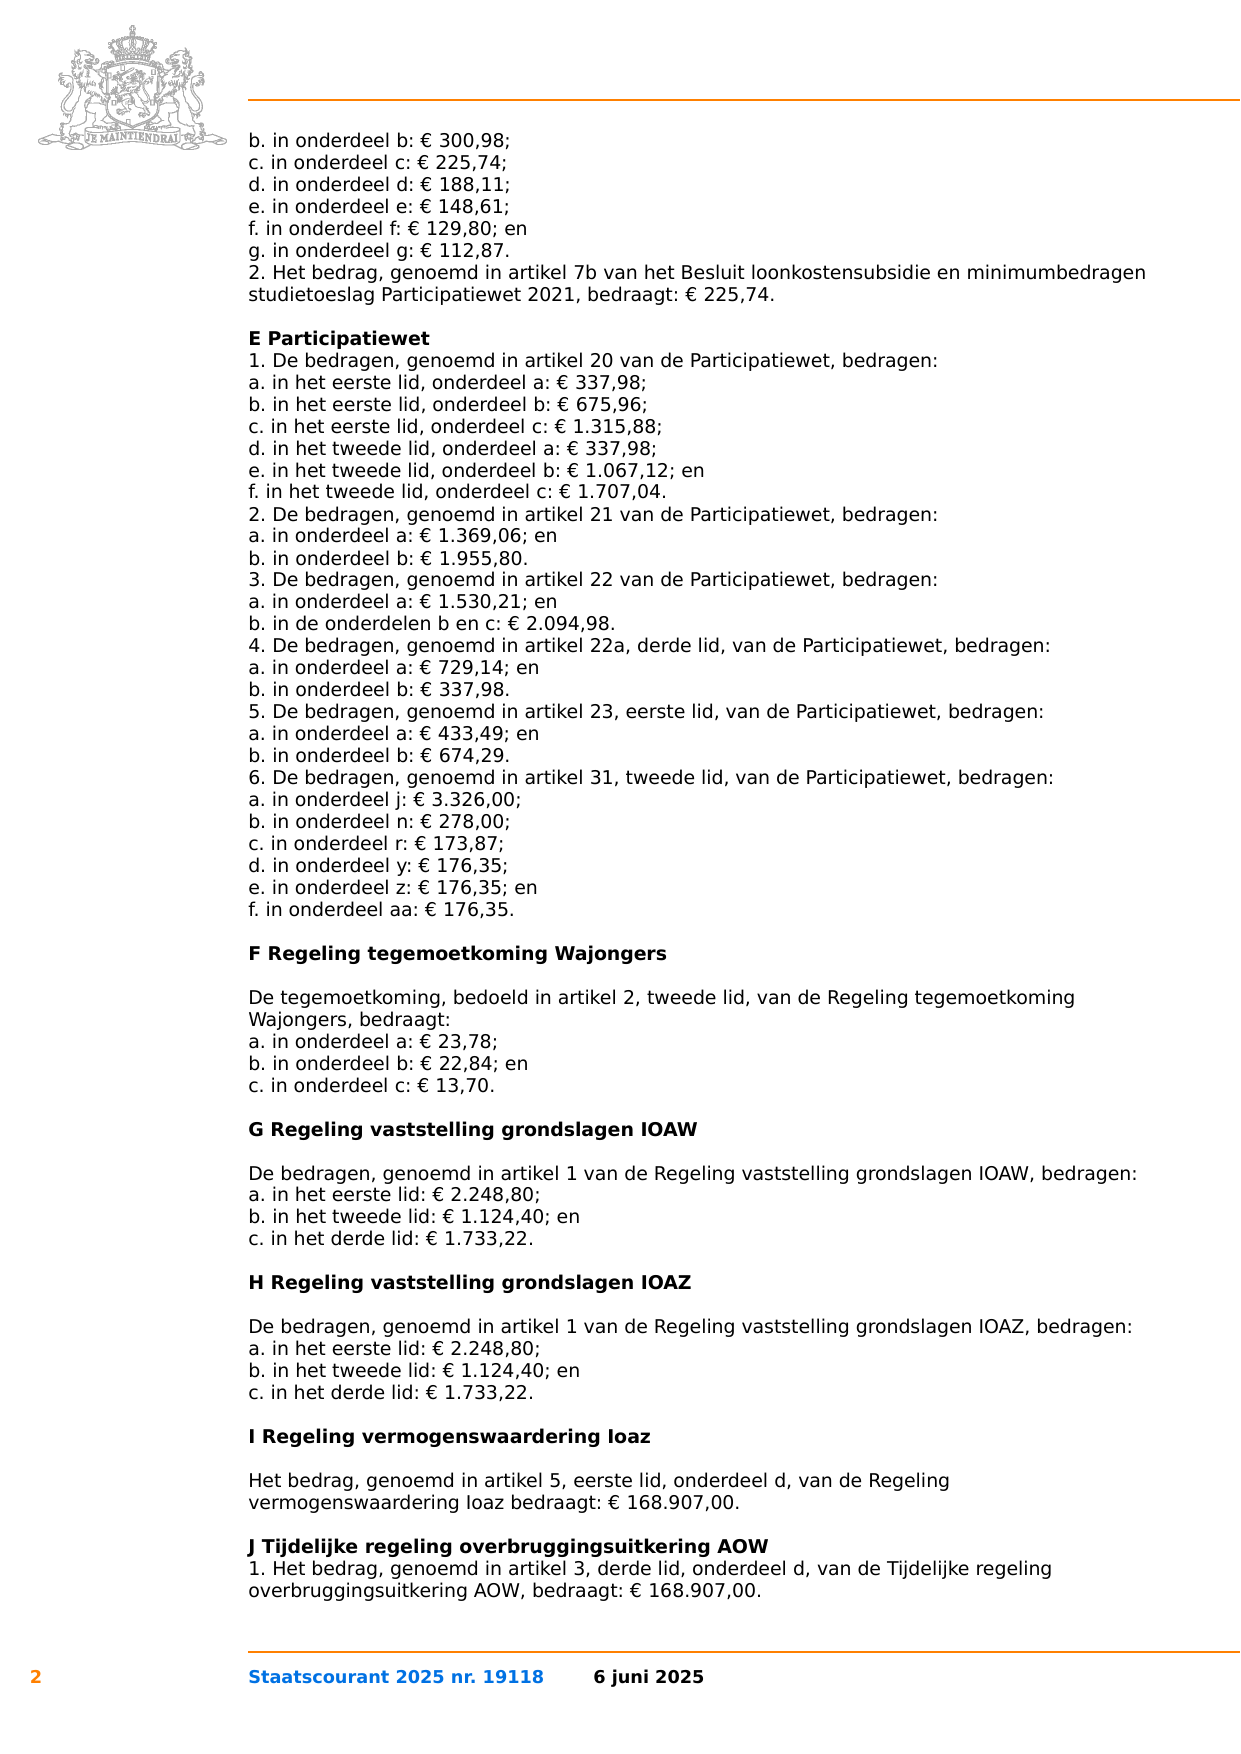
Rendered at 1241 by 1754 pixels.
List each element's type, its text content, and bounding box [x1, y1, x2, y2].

subtitle F Regeling tegemoetkoming Wajongers [248, 943, 1163, 965]
text a. in onderdeel a: € 1.369,06; en [248, 525, 1163, 547]
text a. in onderdeel a: € 1.530,21; en [248, 591, 1163, 613]
text f. in onderdeel aa: € 176,35. [248, 899, 1163, 921]
text b. in onderdeel b: € 22,84; en [248, 1053, 1163, 1075]
text e. in het tweede lid, onderdeel b: € 1.067,12; en [248, 459, 1163, 481]
subtitle E Participatiewet [248, 328, 1163, 349]
text b. in het eerste lid, onderdeel b: € 675,96; [248, 393, 1163, 416]
text c. in onderdeel c: € 225,74; [248, 152, 1163, 174]
text Het bedrag, genoemd in artikel 5, eerste lid, onderdeel d, van de Regeling vermogenswaardering Ioaz bedraagt: € 168.907,00. [248, 1470, 1163, 1514]
text a. in onderdeel a: € 23,78; [248, 1031, 1163, 1053]
text g. in onderdeel g: € 112,87. [248, 240, 1163, 262]
text c. in het derde lid: € 1.733,22. [248, 1382, 1163, 1404]
text De tegemoetkoming, bedoeld in artikel 2, tweede lid, van de Regeling tegemoetkoming Wajongers, bedraagt: [248, 987, 1163, 1031]
text b. in het tweede lid: € 1.124,40; en [248, 1360, 1163, 1382]
text 4. De bedragen, genoemd in artikel 22a, derde lid, van de Participatiewet, bedragen: [248, 635, 1163, 657]
text d. in onderdeel y: € 176,35; [248, 855, 1163, 877]
subtitle I Regeling vermogenswaardering Ioaz [248, 1426, 1163, 1448]
text e. in onderdeel e: € 148,61; [248, 196, 1163, 218]
text d. in onderdeel d: € 188,11; [248, 174, 1163, 196]
subtitle H Regeling vaststelling grondslagen IOAZ [248, 1272, 1163, 1294]
text 1. Het bedrag, genoemd in artikel 3, derde lid, onderdeel d, van de Tijdelijke regeling overbruggingsuitkering AOW, bedraagt: € 168.907,00. [248, 1557, 1163, 1601]
text e. in onderdeel z: € 176,35; en [248, 877, 1163, 899]
text f. in onderdeel f: € 129,80; en [248, 218, 1163, 240]
text c. in het eerste lid, onderdeel c: € 1.315,88; [248, 416, 1163, 437]
text De bedragen, genoemd in artikel 1 van de Regeling vaststelling grondslagen IOAW, bedragen: [248, 1162, 1163, 1184]
text 2. Het bedrag, genoemd in artikel 7b van het Besluit loonkostensubsidie en minimumbedragen studietoeslag Participatiewet 2021, bedraagt: € 225,74. [248, 262, 1163, 306]
subtitle G Regeling vaststelling grondslagen IOAW [248, 1118, 1163, 1141]
text b. in onderdeel b: € 674,29. [248, 745, 1163, 767]
text c. in onderdeel r: € 173,87; [248, 833, 1163, 855]
text 5. De bedragen, genoemd in artikel 23, eerste lid, van de Participatiewet, bedragen: [248, 701, 1163, 723]
subtitle J Tijdelijke regeling overbruggingsuitkering AOW [248, 1536, 1163, 1557]
text b. in onderdeel b: € 337,98. [248, 679, 1163, 701]
text 3. De bedragen, genoemd in artikel 22 van de Participatiewet, bedragen: [248, 569, 1163, 591]
text a. in onderdeel a: € 729,14; en [248, 657, 1163, 679]
text a. in het eerste lid: € 2.248,80; [248, 1338, 1163, 1360]
text a. in onderdeel j: € 3.326,00; [248, 789, 1163, 811]
text d. in het tweede lid, onderdeel a: € 337,98; [248, 437, 1163, 459]
text De bedragen, genoemd in artikel 1 van de Regeling vaststelling grondslagen IOAZ, bedragen: [248, 1316, 1163, 1338]
text b. in onderdeel b: € 1.955,80. [248, 547, 1163, 569]
text f. in het tweede lid, onderdeel c: € 1.707,04. [248, 481, 1163, 503]
text b. in onderdeel b: € 300,98; [248, 130, 1163, 152]
text a. in het eerste lid, onderdeel a: € 337,98; [248, 372, 1163, 393]
text b. in onderdeel n: € 278,00; [248, 811, 1163, 833]
picture [38, 25, 227, 150]
text c. in onderdeel c: € 13,70. [248, 1075, 1163, 1097]
text b. in de onderdelen b en c: € 2.094,98. [248, 613, 1163, 635]
text 6. De bedragen, genoemd in artikel 31, tweede lid, van de Participatiewet, bedragen: [248, 767, 1163, 789]
text a. in het eerste lid: € 2.248,80; [248, 1184, 1163, 1206]
text a. in onderdeel a: € 433,49; en [248, 723, 1163, 745]
text 2. De bedragen, genoemd in artikel 21 van de Participatiewet, bedragen: [248, 503, 1163, 525]
text 1. De bedragen, genoemd in artikel 20 van de Participatiewet, bedragen: [248, 349, 1163, 372]
text c. in het derde lid: € 1.733,22. [248, 1228, 1163, 1250]
text b. in het tweede lid: € 1.124,40; en [248, 1206, 1163, 1228]
